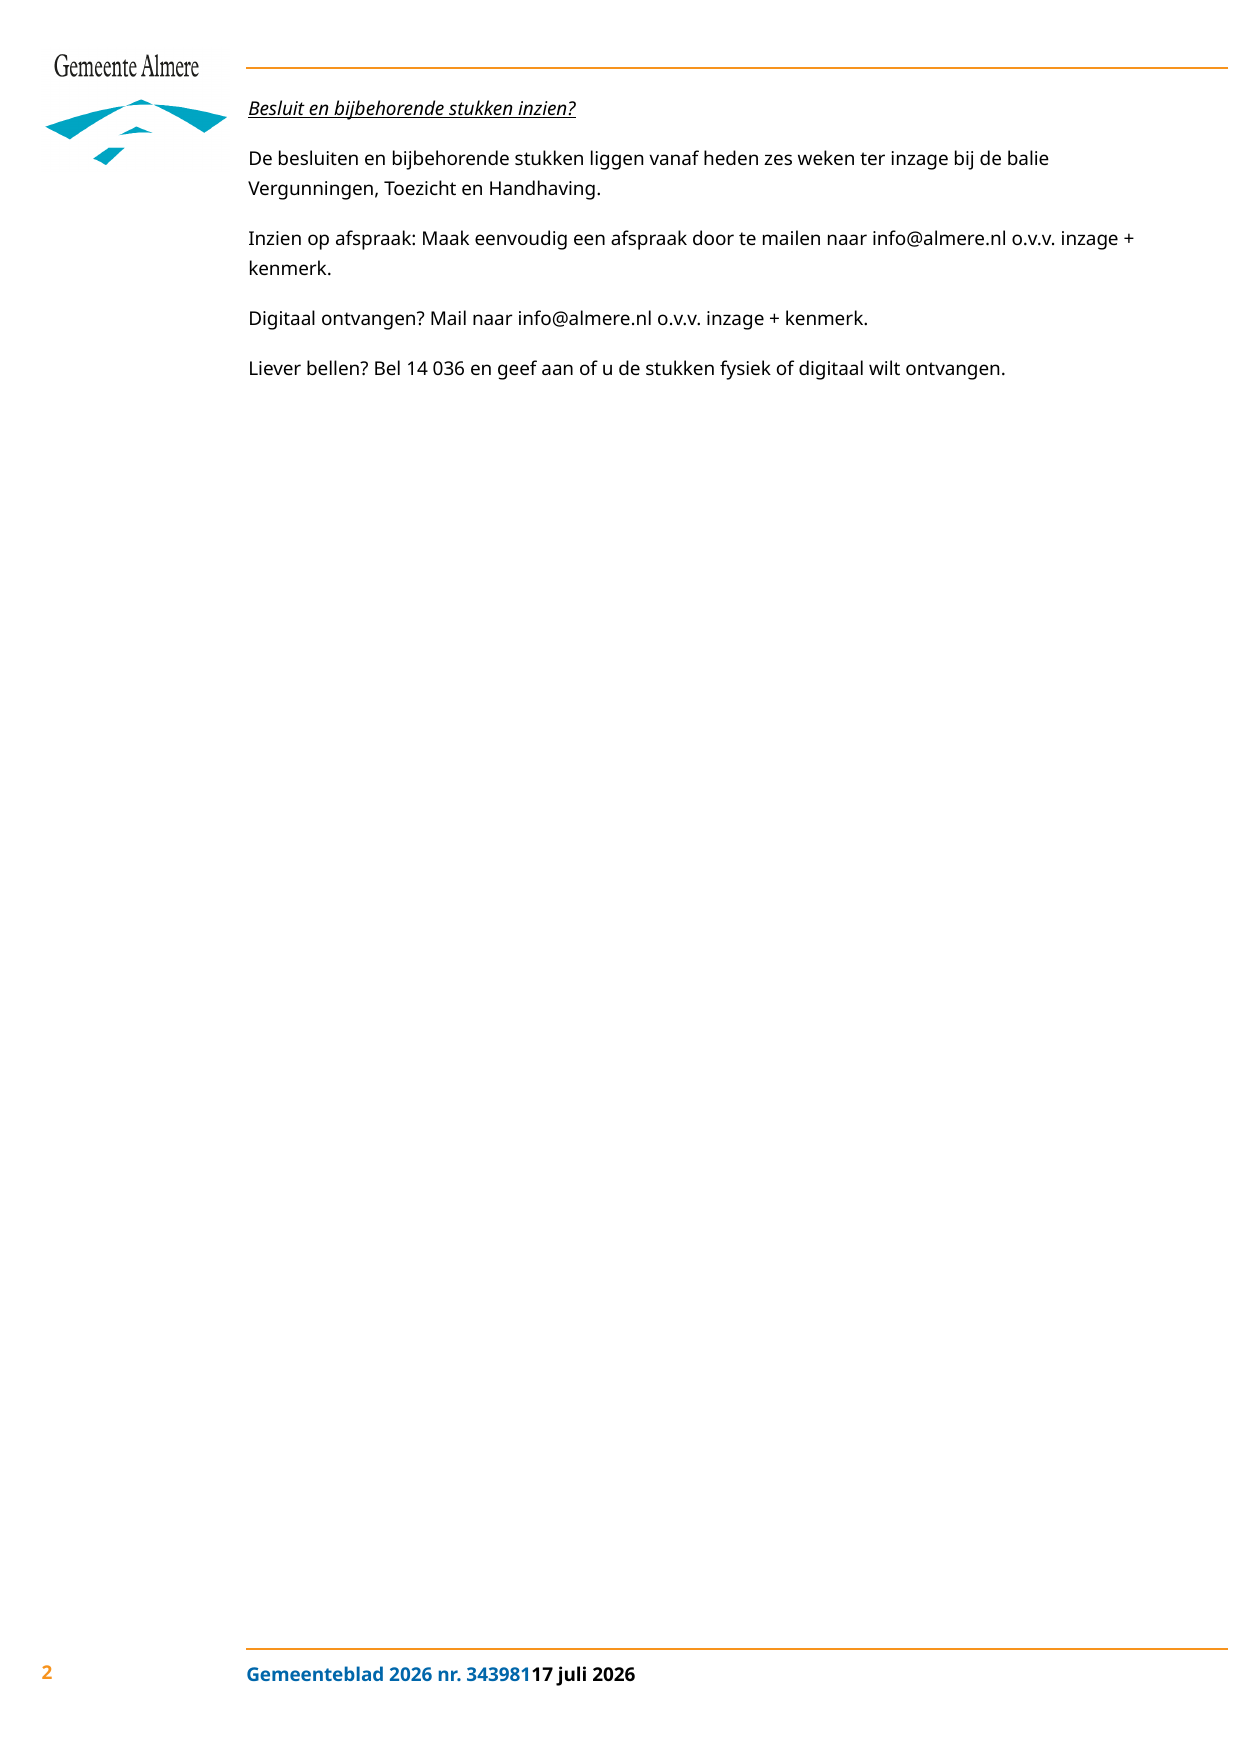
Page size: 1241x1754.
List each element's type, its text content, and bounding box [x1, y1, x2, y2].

text Besluit en bijbehorende stukken inzien? [248, 95, 1152, 121]
text Digitaal ontvangen? Mail naar info@almere.nl o.v.v. inzage + kenmerk. [248, 305, 1152, 331]
text De besluiten en bijbehorende stukken liggen vanaf heden zes weken ter inzage bij de balie Vergunningen, Toezicht en Handhaving. [248, 145, 1152, 201]
text Inzien op afspraak: Maak eenvoudig een afspraak door te mailen naar info@almere.nl o.v.v. inzage + kenmerk. [248, 225, 1152, 281]
picture [41, 47, 231, 172]
text Liever bellen? Bel 14 036 en geef aan of u de stukken fysiek of digitaal wilt ontvangen. [248, 356, 1152, 381]
